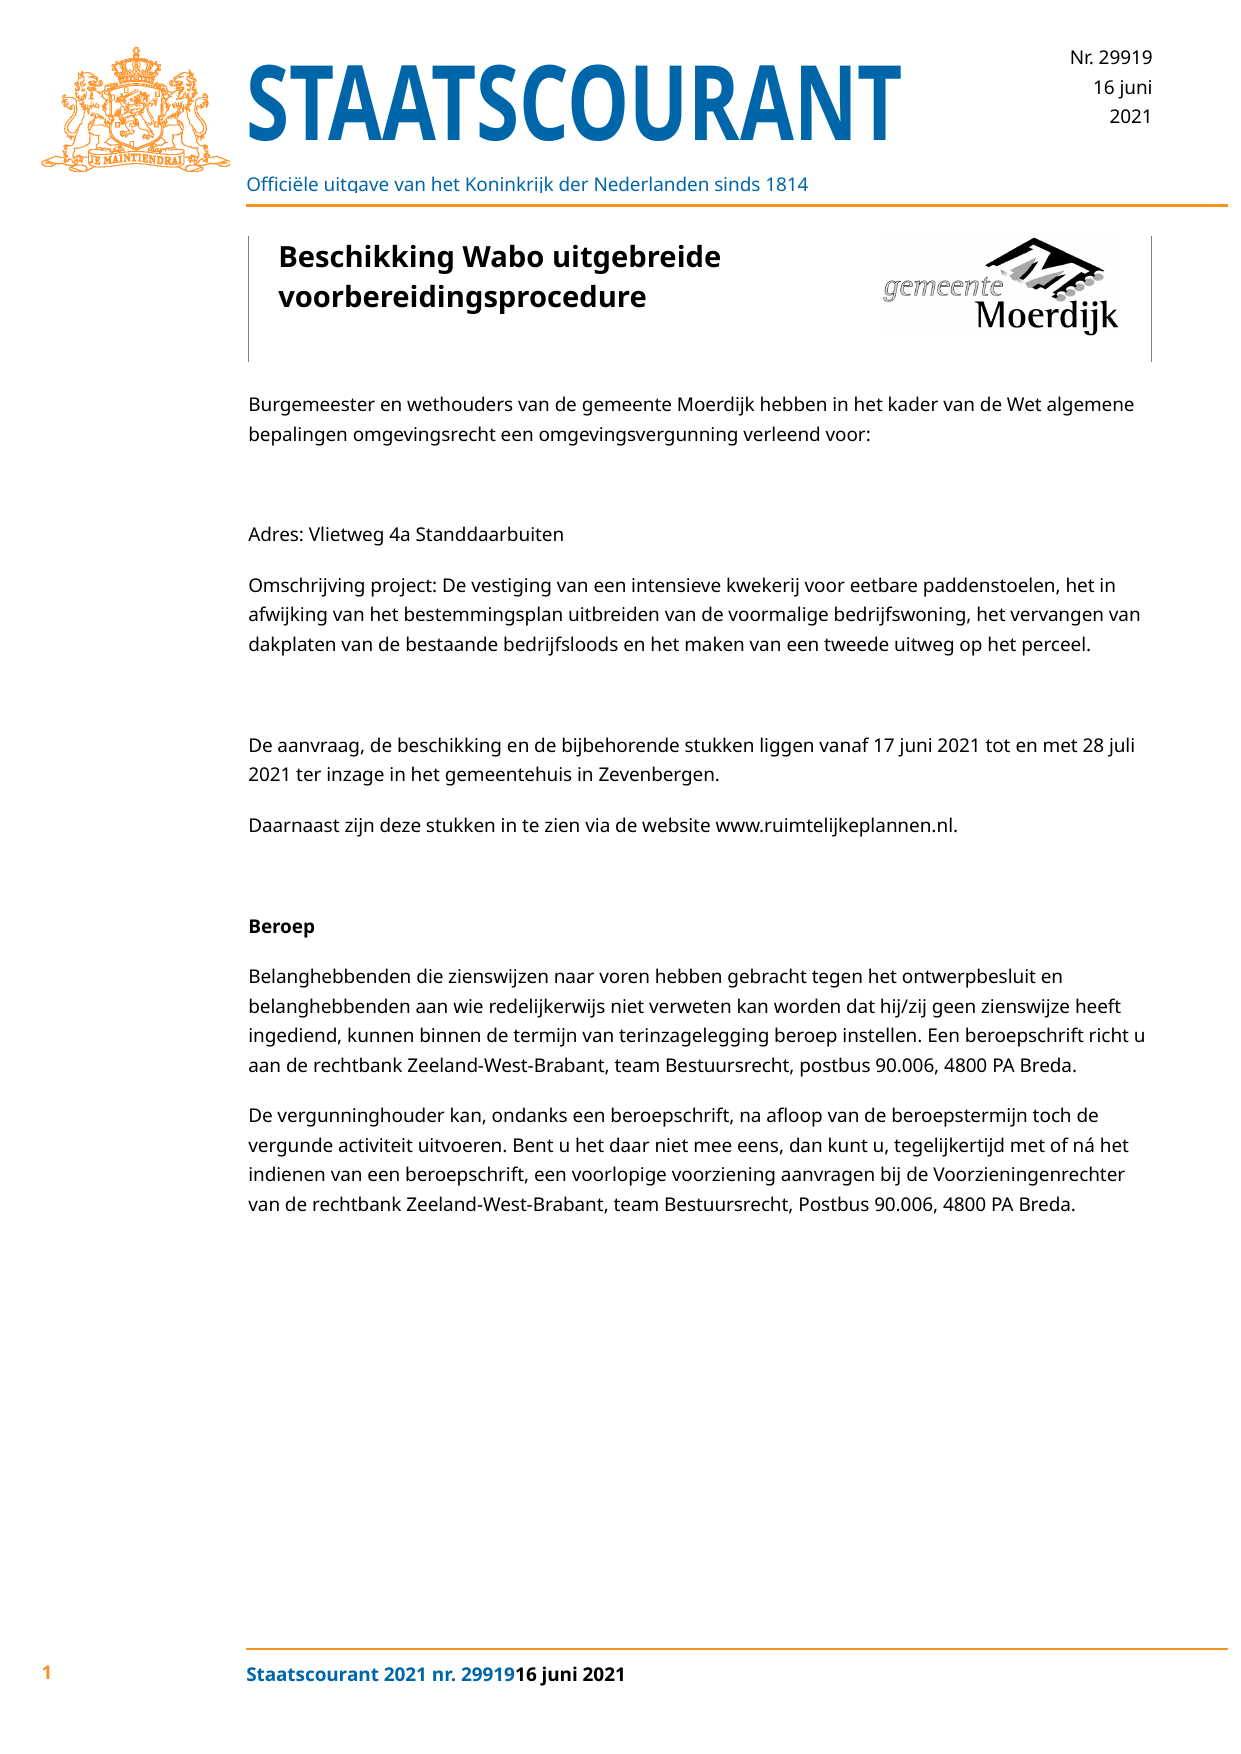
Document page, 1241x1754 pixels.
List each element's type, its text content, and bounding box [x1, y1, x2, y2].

text Daarnaast zijn deze stukken in te zien via de website www.ruimtelijkeplannen.nl. [248, 812, 1152, 838]
picture [882, 236, 1119, 336]
picture [41, 47, 231, 172]
text De vergunninghouder kan, ondanks een beroepschrift, na afloop van de beroepstermijn toch de vergunde activiteit uitvoeren. Bent u het daar niet mee eens, dan kunt u, tegelijkertijd met of ná het indienen van een beroepschrift, een voorlopige voorziening aanvragen bij de Voorzieningenrechter van de rechtbank Zeeland-West-Brabant, team Bestuursrecht, Postbus 90.006, 4800 PA Breda. [248, 1102, 1152, 1217]
text Belanghebbenden die zienswijzen naar voren hebben gebracht tegen het ontwerpbesluit en belanghebbenden aan wie redelijkerwijs niet verweten kan worden dat hij/zij geen zienswijze heeft ingediend, kunnen binnen de termijn van terinzagelegging beroep instellen. Een beroepschrift richt u aan de rechtbank Zeeland-West-Brabant, team Bestuursrecht, postbus 90.006, 4800 PA Breda. [248, 963, 1152, 1078]
text Burgemeester en wethouders van de gemeente Moerdijk hebben in het kader van de Wet algemene bepalingen omgevingsrecht een omgevingsvergunning verleend voor: [248, 391, 1152, 447]
text De aanvraag, de beschikking en de bijbehorende stukken liggen vanaf 17 juni 2021 tot en met 28 juli 2021 ter inzage in het gemeentehuis in Zevenbergen. [248, 732, 1152, 787]
text Omschrijving project: De vestiging van een intensieve kwekerij voor eetbare paddenstoelen, het in afwijking van het bestemmingsplan uitbreiden van de voormalige bedrijfswoning, het vervangen van dakplaten van de bestaande bedrijfsloods en het maken van een tweede uitweg op het perceel. [248, 572, 1152, 657]
text Adres: Vlietweg 4a Standdaarbuiten [248, 522, 1152, 547]
table_header [850, 236, 1151, 362]
table_header Beschikking Wabo uitgebreide voorbereidingsprocedure [249, 236, 850, 362]
text Beroep [248, 913, 1152, 939]
